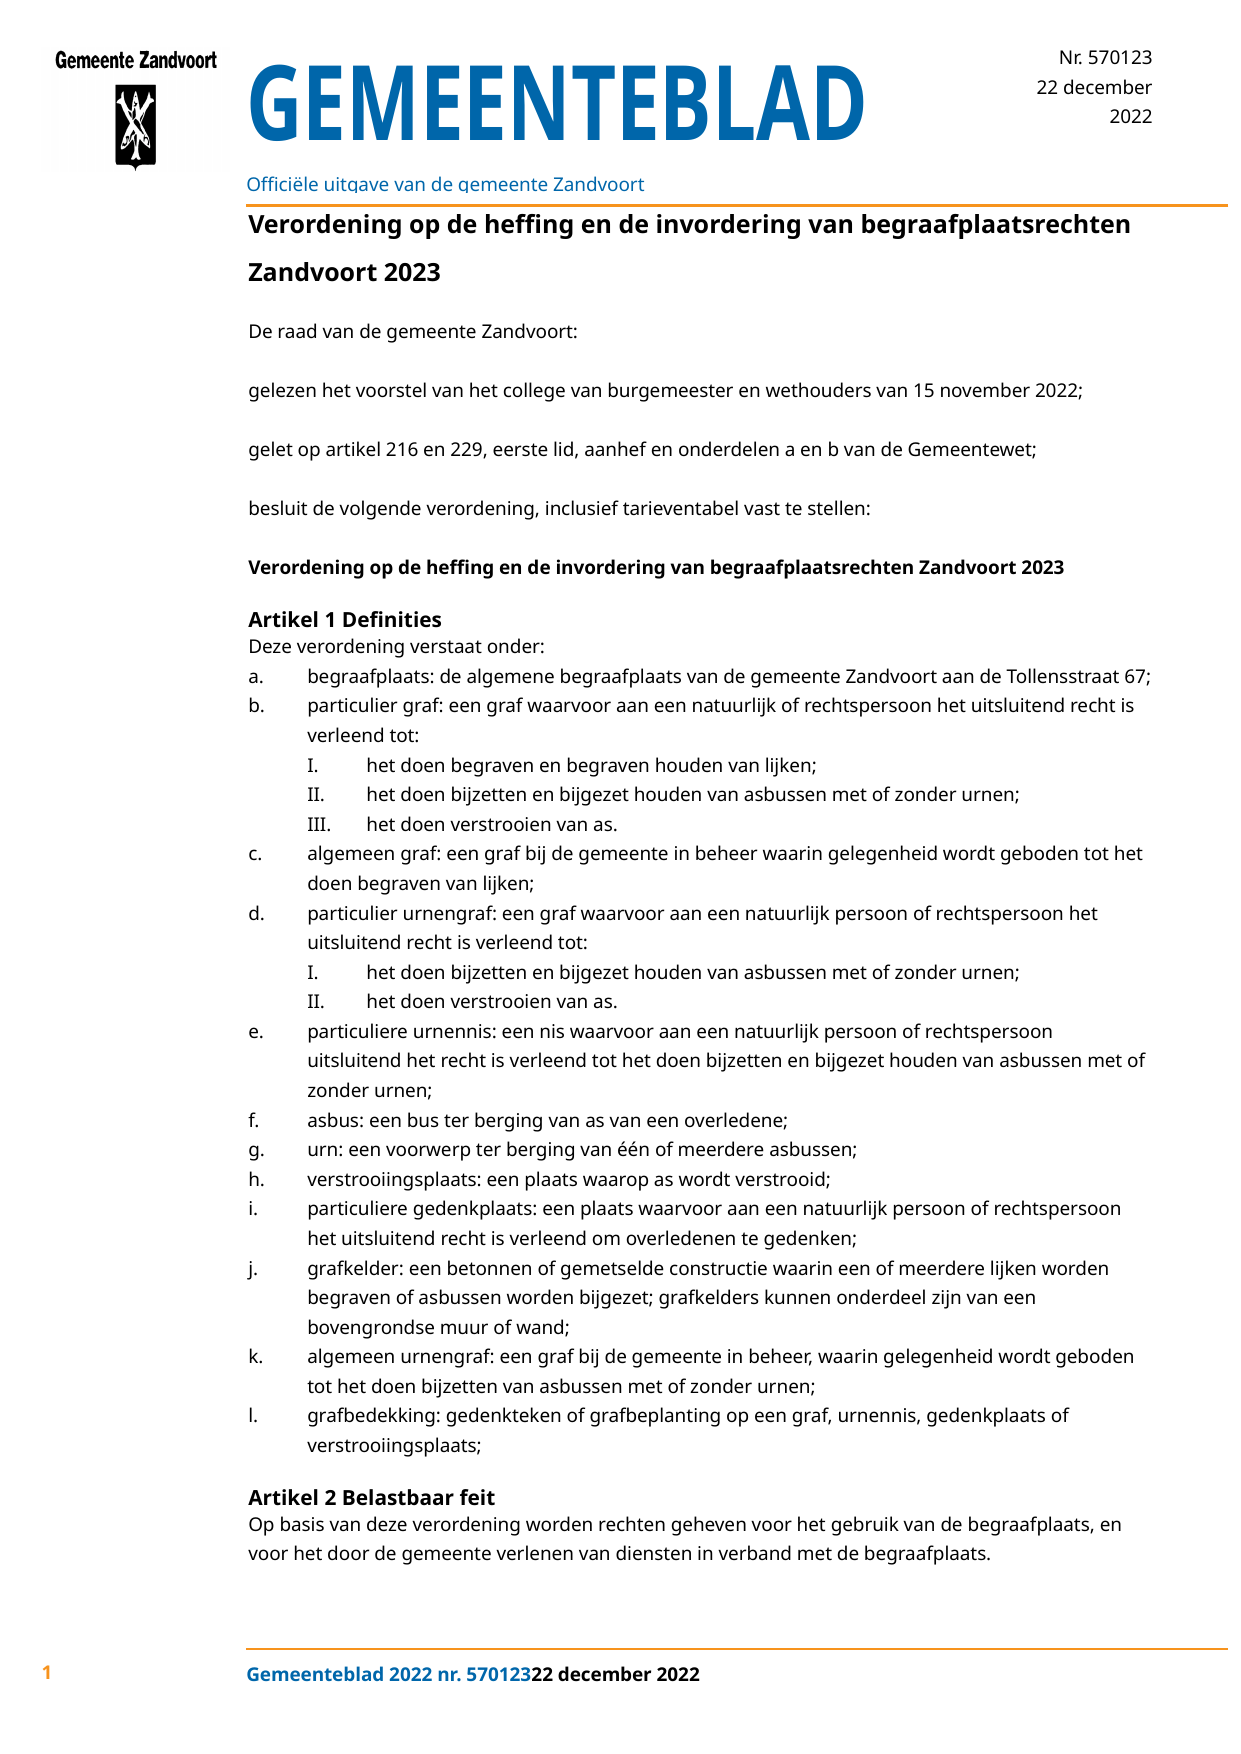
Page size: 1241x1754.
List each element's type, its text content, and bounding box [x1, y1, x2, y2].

list particulier graf: een graf waarvoor aan een natuurlijk of rechtspersoon het uitsluitend recht is verleend tot: [248, 693, 1152, 748]
list urn: een voorwerp ter berging van één of meerdere asbussen; [248, 1136, 1152, 1162]
list particuliere gedenkplaats: een plaats waarvoor aan een natuurlijk persoon of rechtspersoon het uitsluitend recht is verleend om overledenen te gedenken; [248, 1196, 1152, 1251]
list het doen verstrooien van as. [307, 988, 1152, 1014]
text Artikel 2 Belastbaar feit [248, 1483, 1152, 1511]
text gelezen het voorstel van het college van burgemeester en wethouders van 15 november 2022; [248, 377, 1152, 403]
list begraafplaats: de algemene begraafplaats van de gemeente Zandvoort aan de Tollensstraat 67; [248, 663, 1152, 689]
list particuliere urnennis: een nis waarvoor aan een natuurlijk persoon of rechtspersoon uitsluitend het recht is verleend tot het doen bijzetten en bijgezet houden van asbussen met of zonder urnen; [248, 1018, 1152, 1103]
list het doen begraven en begraven houden van lijken; [307, 752, 1152, 777]
list het doen bijzetten en bijgezet houden van asbussen met of zonder urnen; [307, 781, 1152, 807]
list algemeen urnengraf: een graf bij de gemeente in beheer, waarin gelegenheid wordt geboden tot het doen bijzetten van asbussen met of zonder urnen; [248, 1343, 1152, 1399]
list grafbedekking: gedenkteken of grafbeplanting op een graf, urnennis, gedenkplaats of verstrooiingsplaats; [248, 1403, 1152, 1458]
list asbus: een bus ter berging van as van een overledene; [248, 1107, 1152, 1132]
text Op basis van deze verordening worden rechten geheven voor het gebruik van de begraafplaats, en voor het door de gemeente verlenen van diensten in verband met de begraafplaats. [248, 1511, 1152, 1566]
text gelet op artikel 216 en 229, eerste lid, aanhef en onderdelen a en b van de Gemeentewet; [248, 436, 1152, 462]
list het doen verstrooien van as. [307, 811, 1152, 837]
list particulier urnengraf: een graf waarvoor aan een natuurlijk persoon of rechtspersoon het uitsluitend recht is verleend tot: [248, 900, 1152, 955]
list het doen bijzetten en bijgezet houden van asbussen met of zonder urnen; [307, 959, 1152, 984]
text Verordening op de heffing en de invordering van begraafplaatsrechten Zandvoort 2023 [248, 554, 1152, 580]
picture [41, 47, 231, 172]
list verstrooiingsplaats: een plaats waarop as wordt verstrooid; [248, 1166, 1152, 1192]
text Verordening op de heffing en de invordering van begraafplaatsrechten Zandvoort 2023 [248, 207, 1152, 288]
text Artikel 1 Definities [248, 605, 1152, 633]
text De raad van de gemeente Zandvoort: [248, 318, 1152, 344]
text besluit de volgende verordening, inclusief tarieventabel vast te stellen: [248, 495, 1152, 521]
text Deze verordening verstaat onder: [248, 633, 1152, 659]
list grafkelder: een betonnen of gemetselde constructie waarin een of meerdere lijken worden begraven of asbussen worden bijgezet; grafkelders kunnen onderdeel zijn van een bovengrondse muur of wand; [248, 1255, 1152, 1339]
list algemeen graf: een graf bij de gemeente in beheer waarin gelegenheid wordt geboden tot het doen begraven van lijken; [248, 841, 1152, 896]
